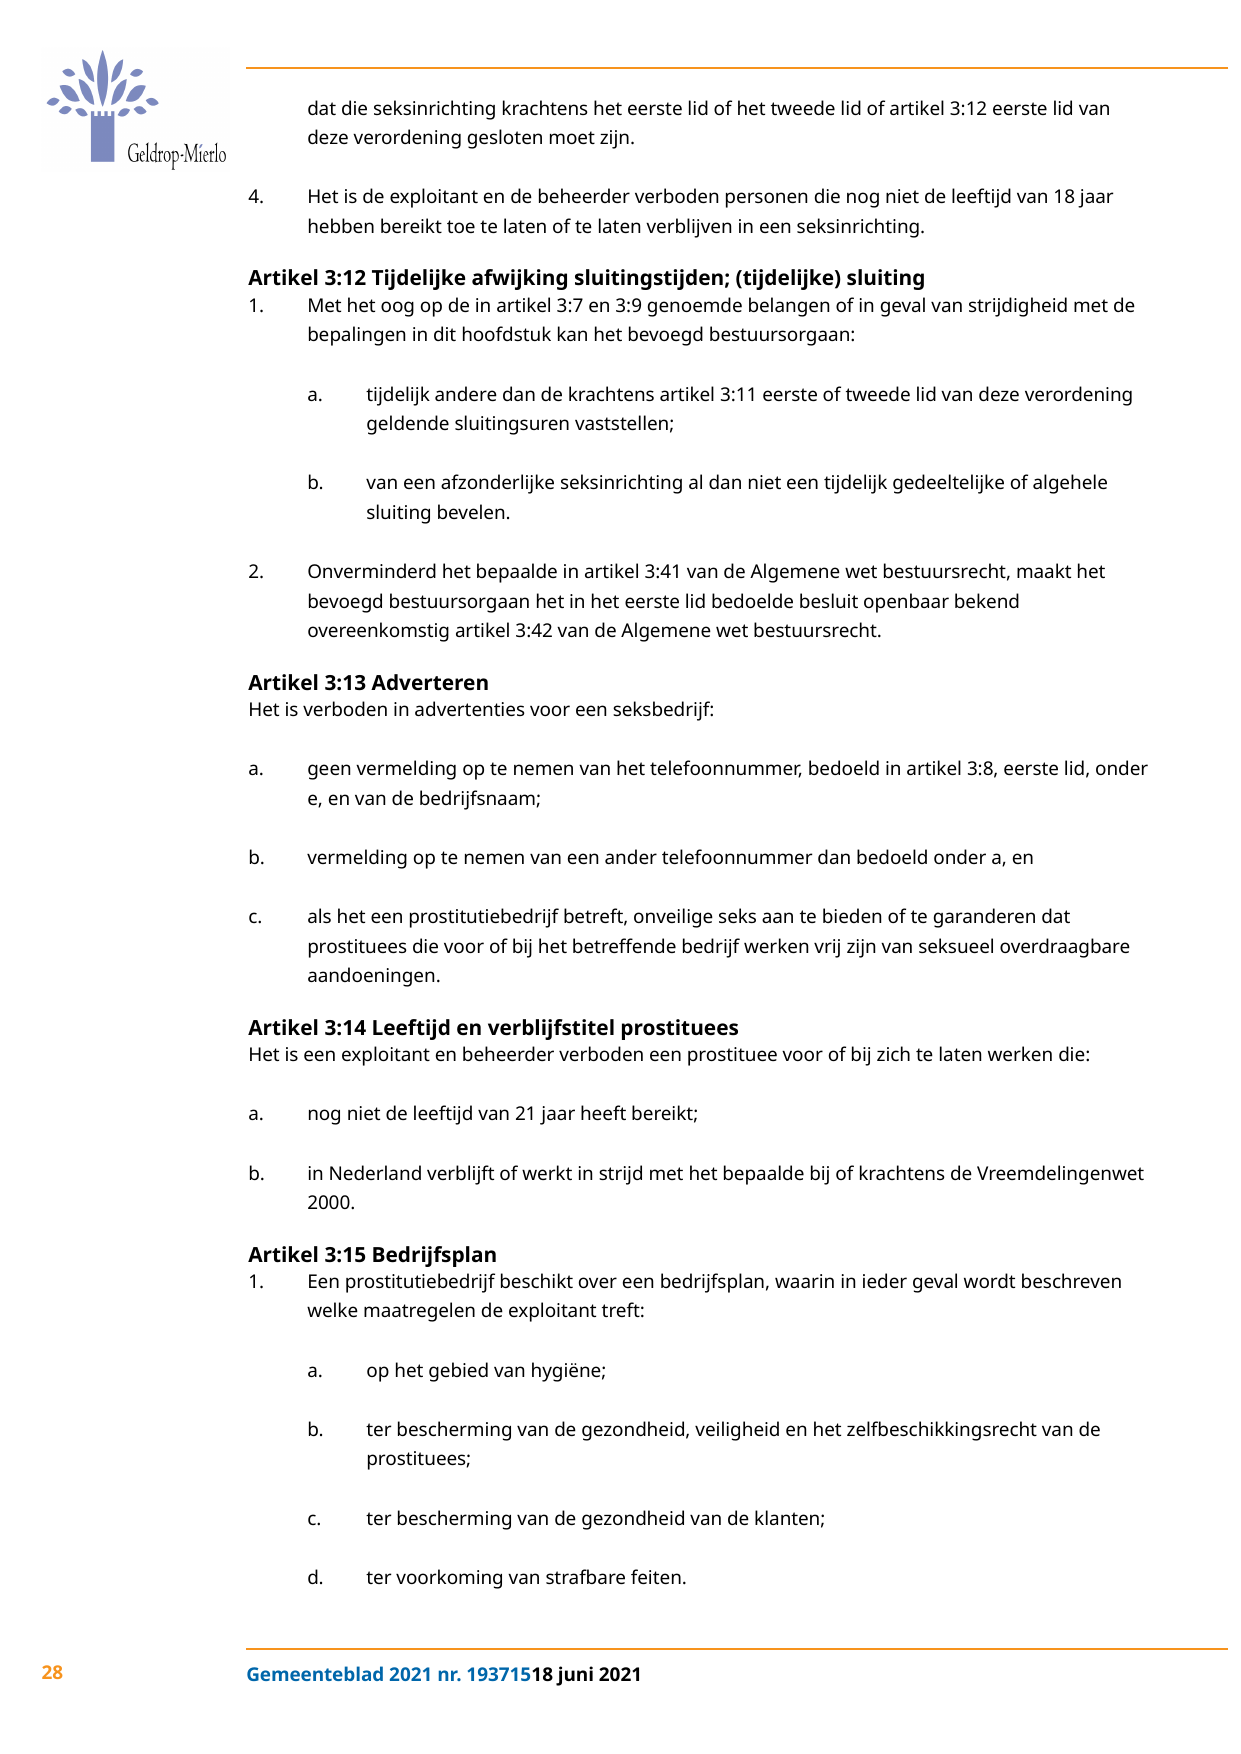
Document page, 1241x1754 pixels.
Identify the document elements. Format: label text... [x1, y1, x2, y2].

list van een afzonderlijke seksinrichting al dan niet een tijdelijk gedeeltelijke of algehele sluiting bevelen. [307, 469, 1152, 525]
text Het is verboden in advertenties voor een seksbedrijf: [248, 696, 1152, 722]
list ter voorkoming van strafbare feiten. [307, 1564, 1152, 1590]
list tijdelijk andere dan de krachtens artikel 3:11 eerste of tweede lid van deze verordening geldende sluitingsuren vaststellen; [307, 381, 1152, 436]
list in Nederland verblijft of werkt in strijd met het bepaalde bij of krachtens de Vreemdelingenwet 2000. [248, 1160, 1152, 1215]
list nog niet de leeftijd van 21 jaar heeft bereikt; [248, 1101, 1152, 1126]
text Artikel 3:13 Adverteren [248, 668, 1152, 696]
list ter bescherming van de gezondheid, veiligheid en het zelfbeschikkingsrecht van de prostituees; [307, 1416, 1152, 1471]
list vermelding op te nemen van een ander telefoonnummer dan bedoeld onder a, en [248, 844, 1152, 870]
text Artikel 3:15 Bedrijfsplan [248, 1240, 1152, 1268]
list Met het oog op de in artikel 3:7 en 3:9 genoemde belangen of in geval van strijdigheid met de bepalingen in dit hoofdstuk kan het bevoegd bestuursorgaan: [248, 292, 1152, 347]
list op het gebied van hygiëne; [307, 1357, 1152, 1383]
text Het is een exploitant en beheerder verboden een prostituee voor of bij zich te laten werken die: [248, 1041, 1152, 1067]
list geen vermelding op te nemen van het telefoonnummer, bedoeld in artikel 3:8, eerste lid, onder e, en van de bedrijfsnaam; [248, 755, 1152, 811]
picture [41, 47, 231, 172]
list Onverminderd het bepaalde in artikel 3:41 van de Algemene wet bestuursrecht, maakt het bevoegd bestuursorgaan het in het eerste lid bedoelde besluit openbaar bekend overeenkomstig artikel 3:42 van de Algemene wet bestuursrecht. [248, 558, 1152, 643]
list als het een prostitutiebedrijf betreft, onveilige seks aan te bieden of te garanderen dat prostituees die voor of bij het betreffende bedrijf werken vrij zijn van seksueel overdraagbare aandoeningen. [248, 903, 1152, 988]
list Het is de exploitant en de beheerder verboden personen die nog niet de leeftijd van 18 jaar hebben bereikt toe te laten of te laten verblijven in een seksinrichting. [248, 183, 1152, 239]
list ter bescherming van de gezondheid van de klanten; [307, 1505, 1152, 1531]
list dat die seksinrichting krachtens het eerste lid of het tweede lid of artikel 3:12 eerste lid van deze verordening gesloten moet zijn. [248, 95, 1152, 150]
list Een prostitutiebedrijf beschikt over een bedrijfsplan, waarin in ieder geval wordt beschreven welke maatregelen de exploitant treft: [248, 1268, 1152, 1323]
text Artikel 3:14 Leeftijd en verblijfstitel prostituees [248, 1013, 1152, 1041]
text Artikel 3:12 Tijdelijke afwijking sluitingstijden; (tijdelijke) sluiting [248, 263, 1152, 292]
